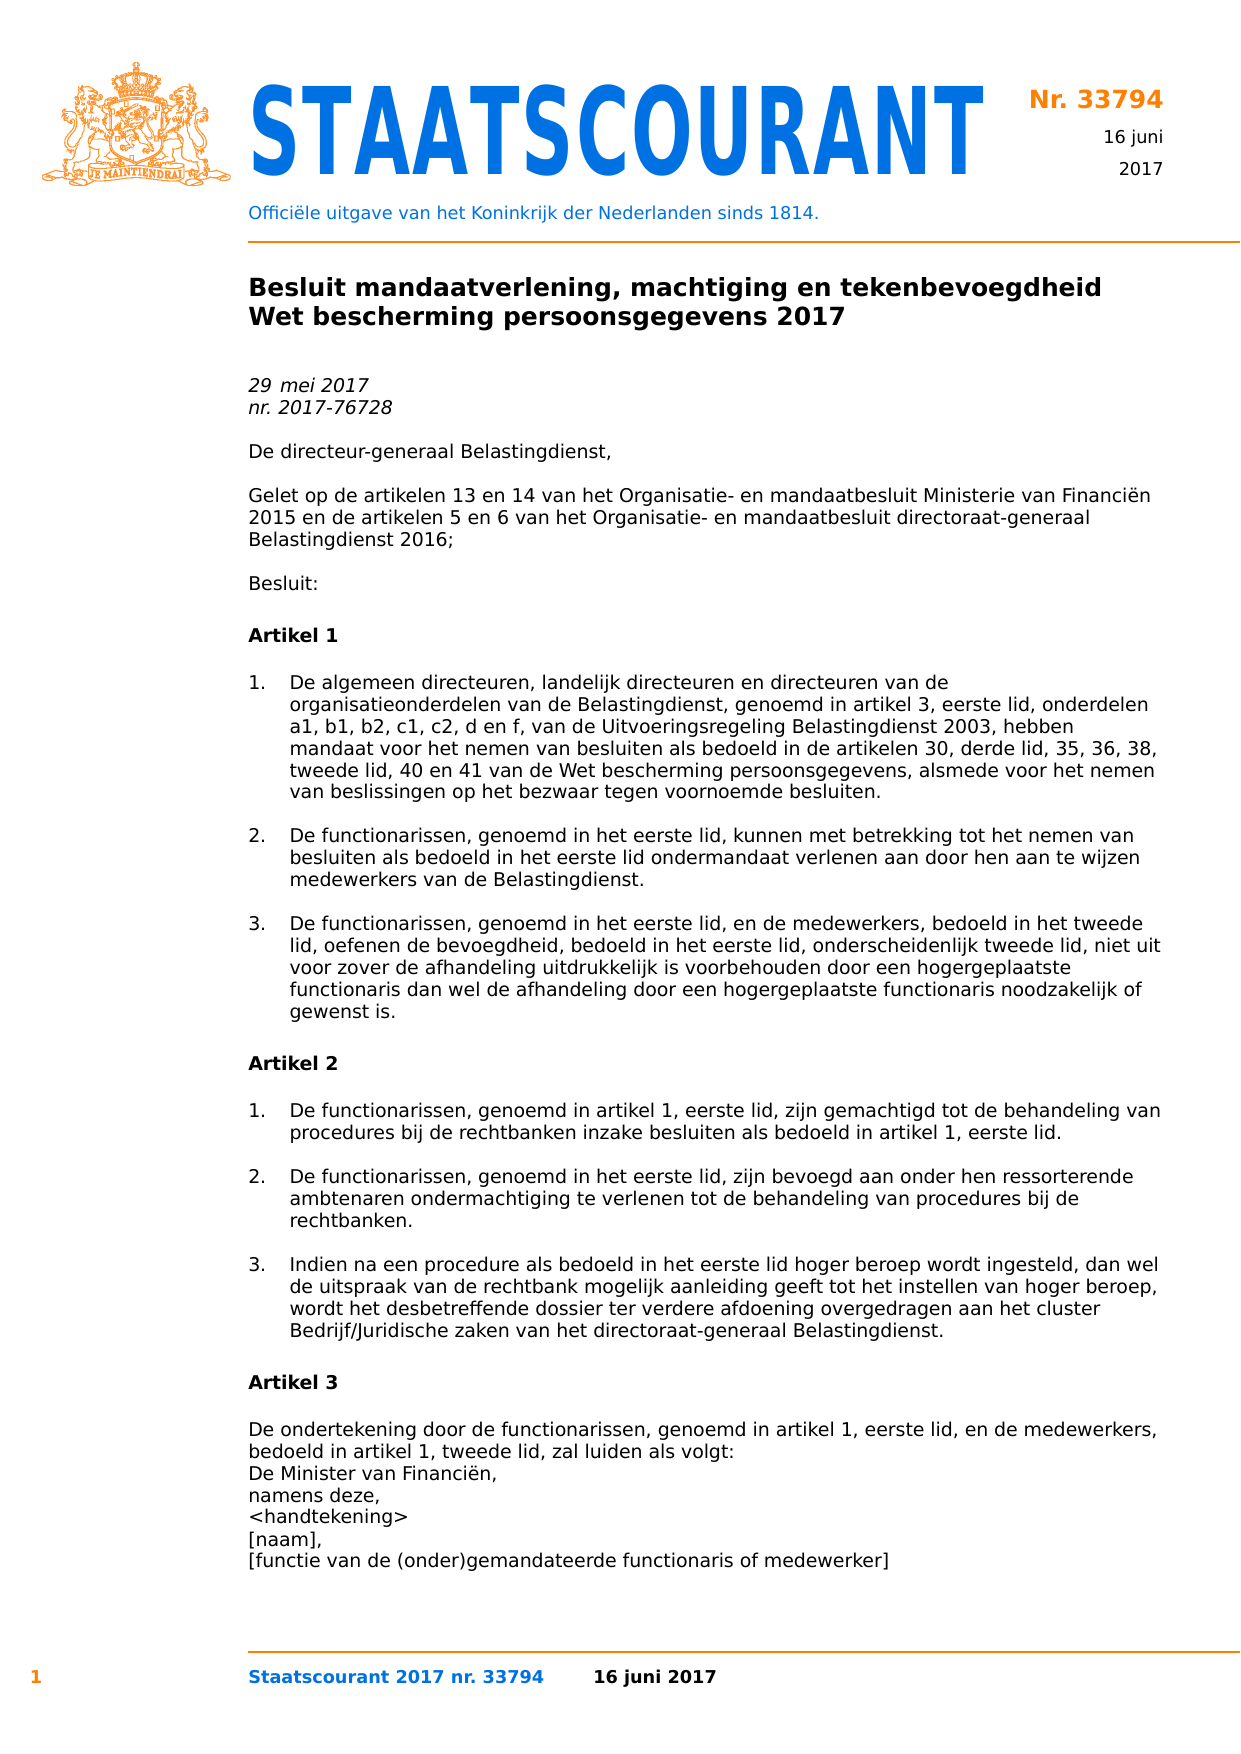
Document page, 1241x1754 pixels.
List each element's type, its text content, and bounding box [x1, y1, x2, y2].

text 29 mei 2017 [248, 375, 1163, 397]
text <handtekening> [248, 1506, 1163, 1528]
text Gelet op de artikelen 13 en 14 van het Organisatie- en mandaatbesluit Ministerie van Financiën 2015 en de artikelen 5 en 6 van het Organisatie- en mandaatbesluit directoraat-generaal Belastingdienst 2016; [248, 485, 1163, 551]
text 3. De functionarissen, genoemd in het eerste lid, en de medewerkers, bedoeld in het tweede lid, oefenen de bevoegdheid, bedoeld in het eerste lid, onderscheidenlijk tweede lid, niet uit voor zover de afhandeling uitdrukkelijk is voorbehouden door een hogergeplaatste functionaris dan wel de afhandeling door een hogergeplaatste functionaris noodzakelijk of gewenst is. [248, 913, 1163, 1023]
picture [41, 62, 231, 186]
text De Minister van Financiën, [248, 1462, 1163, 1484]
text [naam], [248, 1528, 1163, 1550]
subtitle Artikel 2 [248, 1053, 1163, 1075]
subtitle Artikel 3 [248, 1372, 1163, 1393]
table_cell 2017 [998, 153, 1240, 203]
text [functie van de (onder)gemandateerde functionaris of medewerker] [248, 1550, 1163, 1572]
subtitle Besluit mandaatverlening, machtiging en tekenbevoegdheid Wet bescherming persoonsgegevens 2017 [248, 273, 1163, 331]
table_cell 16 juni [998, 121, 1240, 153]
text 3. Indien na een procedure als bedoeld in het eerste lid hoger beroep wordt ingesteld, dan wel de uitspraak van de rechtbank mogelijk aanleiding geeft tot het instellen van hoger beroep, wordt het desbetreffende dossier ter verdere afdoening overgedragen aan het cluster Bedrijf/Juridische zaken van het directoraat-generaal Belastingdienst. [248, 1254, 1163, 1342]
table_cell Officiële uitgave van het Koninkrijk der Nederlanden sinds 1814. [248, 203, 1240, 241]
text De directeur-generaal Belastingdienst, [248, 441, 1163, 463]
text De ondertekening door de functionarissen, genoemd in artikel 1, eerste lid, en de medewerkers, bedoeld in artikel 1, tweede lid, zal luiden als volgt: [248, 1418, 1163, 1462]
text 1. De functionarissen, genoemd in artikel 1, eerste lid, zijn gemachtigd tot de behandeling van procedures bij de rechtbanken inzake besluiten als bedoeld in artikel 1, eerste lid. [248, 1100, 1163, 1144]
table_header [25, 62, 248, 241]
text nr. 2017-76728 [248, 397, 1163, 419]
table_header STAATSCOURANT [248, 62, 998, 203]
table_header Nr. 33794 [998, 62, 1240, 121]
text 1. De algemeen directeuren, landelijk directeuren en directeuren van de organisatieonderdelen van de Belastingdienst, genoemd in artikel 3, eerste lid, onderdelen a1, b1, b2, c1, c2, d en f, van de Uitvoeringsregeling Belastingdienst 2003, hebben mandaat voor het nemen van besluiten als bedoeld in de artikelen 30, derde lid, 35, 36, 38, tweede lid, 40 en 41 van de Wet bescherming persoonsgegevens, alsmede voor het nemen van beslissingen op het bezwaar tegen voornoemde besluiten. [248, 672, 1163, 803]
text 2. De functionarissen, genoemd in het eerste lid, zijn bevoegd aan onder hen ressorterende ambtenaren ondermachtiging te verlenen tot de behandeling van procedures bij de rechtbanken. [248, 1166, 1163, 1232]
text 2. De functionarissen, genoemd in het eerste lid, kunnen met betrekking tot het nemen van besluiten als bedoeld in het eerste lid ondermandaat verlenen aan door hen aan te wijzen medewerkers van de Belastingdienst. [248, 825, 1163, 891]
text namens deze, [248, 1484, 1163, 1506]
text Besluit: [248, 573, 1163, 594]
subtitle Artikel 1 [248, 624, 1163, 647]
